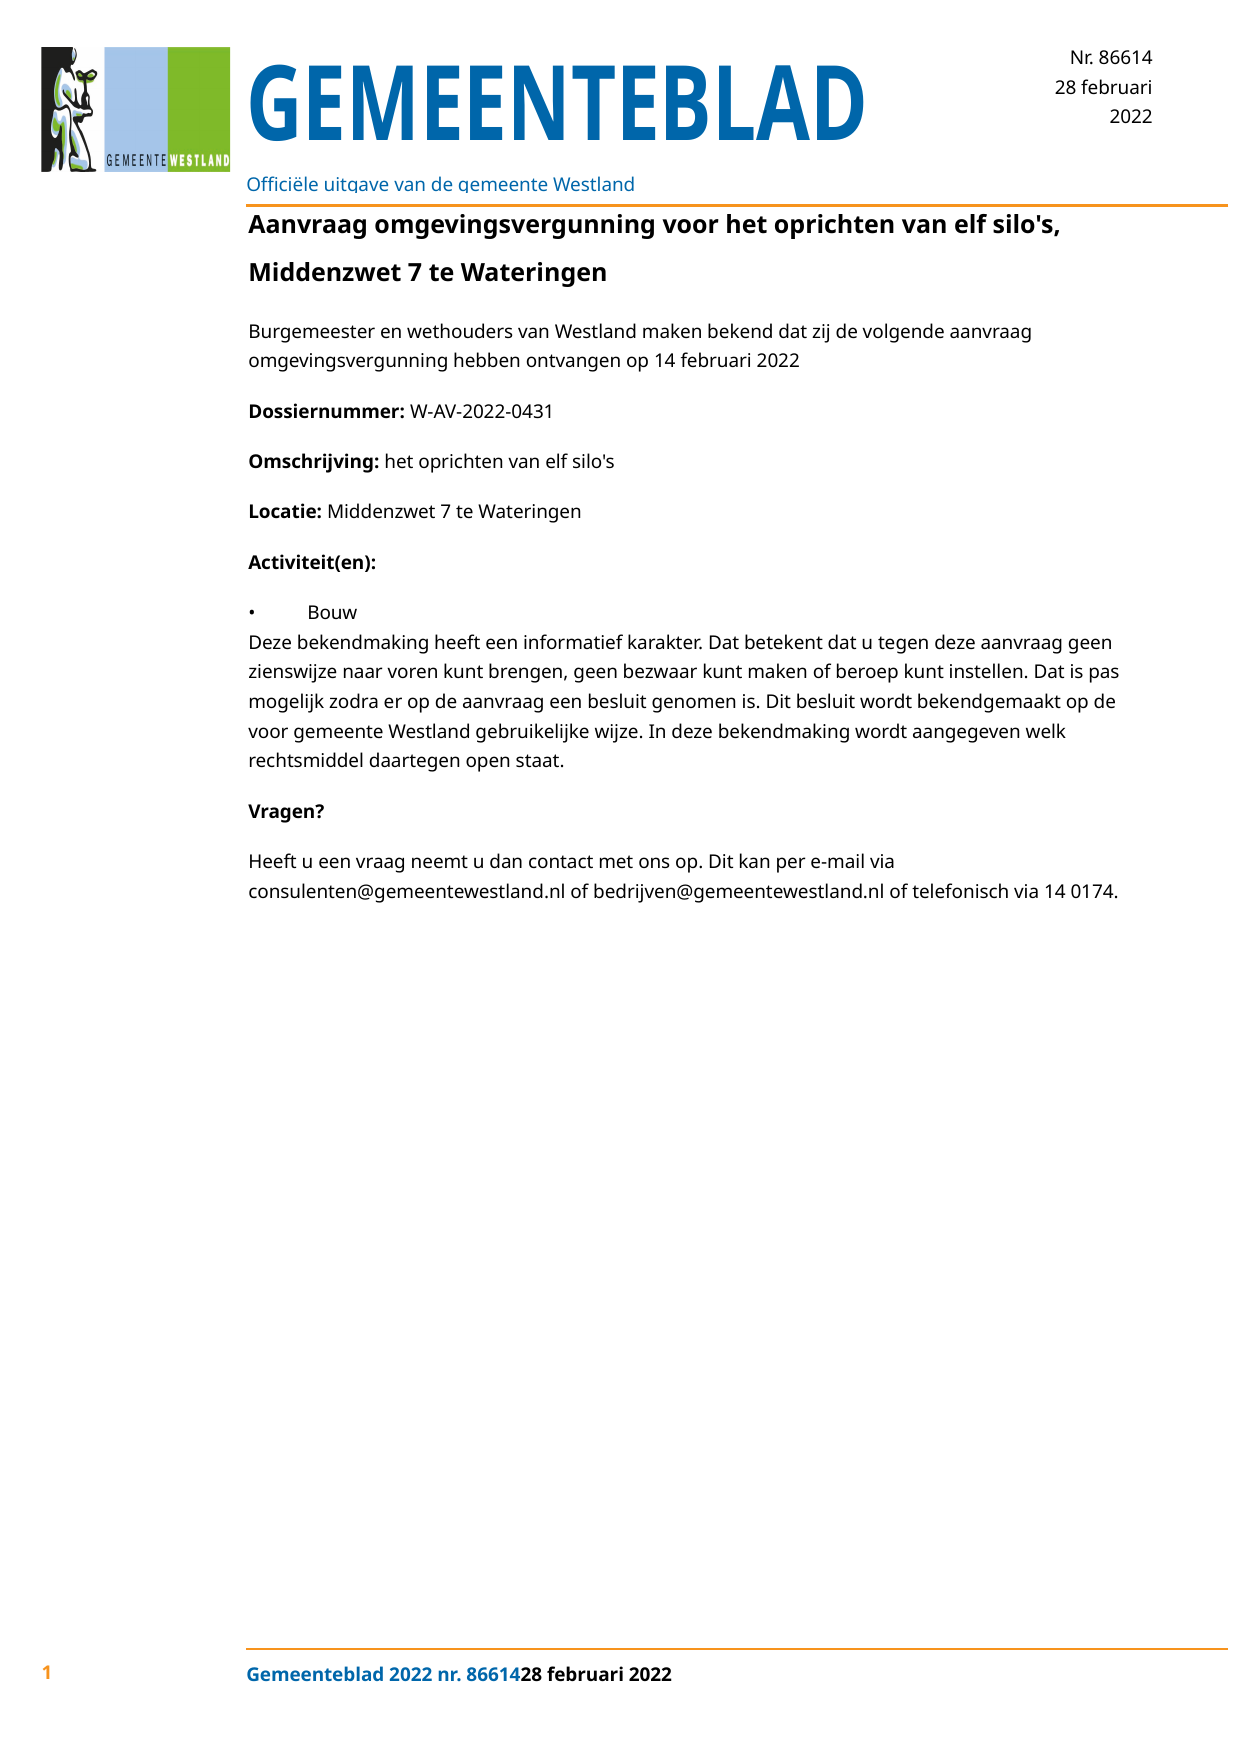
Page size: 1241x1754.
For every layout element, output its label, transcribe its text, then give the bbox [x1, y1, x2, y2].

text Burgemeester en wethouders van Westland maken bekend dat zij de volgende aanvraag omgevingsvergunning hebben ontvangen op 14 februari 2022 [248, 318, 1152, 373]
text Dossiernummer: W-AV-2022-0431 [248, 398, 1152, 424]
picture [41, 47, 231, 172]
text Vragen? [248, 798, 1152, 824]
list Bouw [248, 599, 1152, 625]
text Heeft u een vraag neemt u dan contact met ons op. Dit kan per e-mail via consulenten@gemeentewestland.nl of bedrijven@gemeentewestland.nl of telefonisch via 14 0174. [248, 848, 1152, 904]
text Aanvraag omgevingsvergunning voor het oprichten van elf silo's, Middenzwet 7 te Wateringen [248, 207, 1152, 288]
text Activiteit(en): [248, 549, 1152, 575]
text Omschrijving: het oprichten van elf silo's [248, 448, 1152, 474]
text Deze bekendmaking heeft een informatief karakter. Dat betekent dat u tegen deze aanvraag geen zienswijze naar voren kunt brengen, geen bezwaar kunt maken of beroep kunt instellen. Dat is pas mogelijk zodra er op de aanvraag een besluit genomen is. Dit besluit wordt bekendgemaakt op de voor gemeente Westland gebruikelijke wijze. In deze bekendmaking wordt aangegeven welk rechtsmiddel daartegen open staat. [248, 629, 1152, 773]
text Locatie: Middenzwet 7 te Wateringen [248, 499, 1152, 524]
